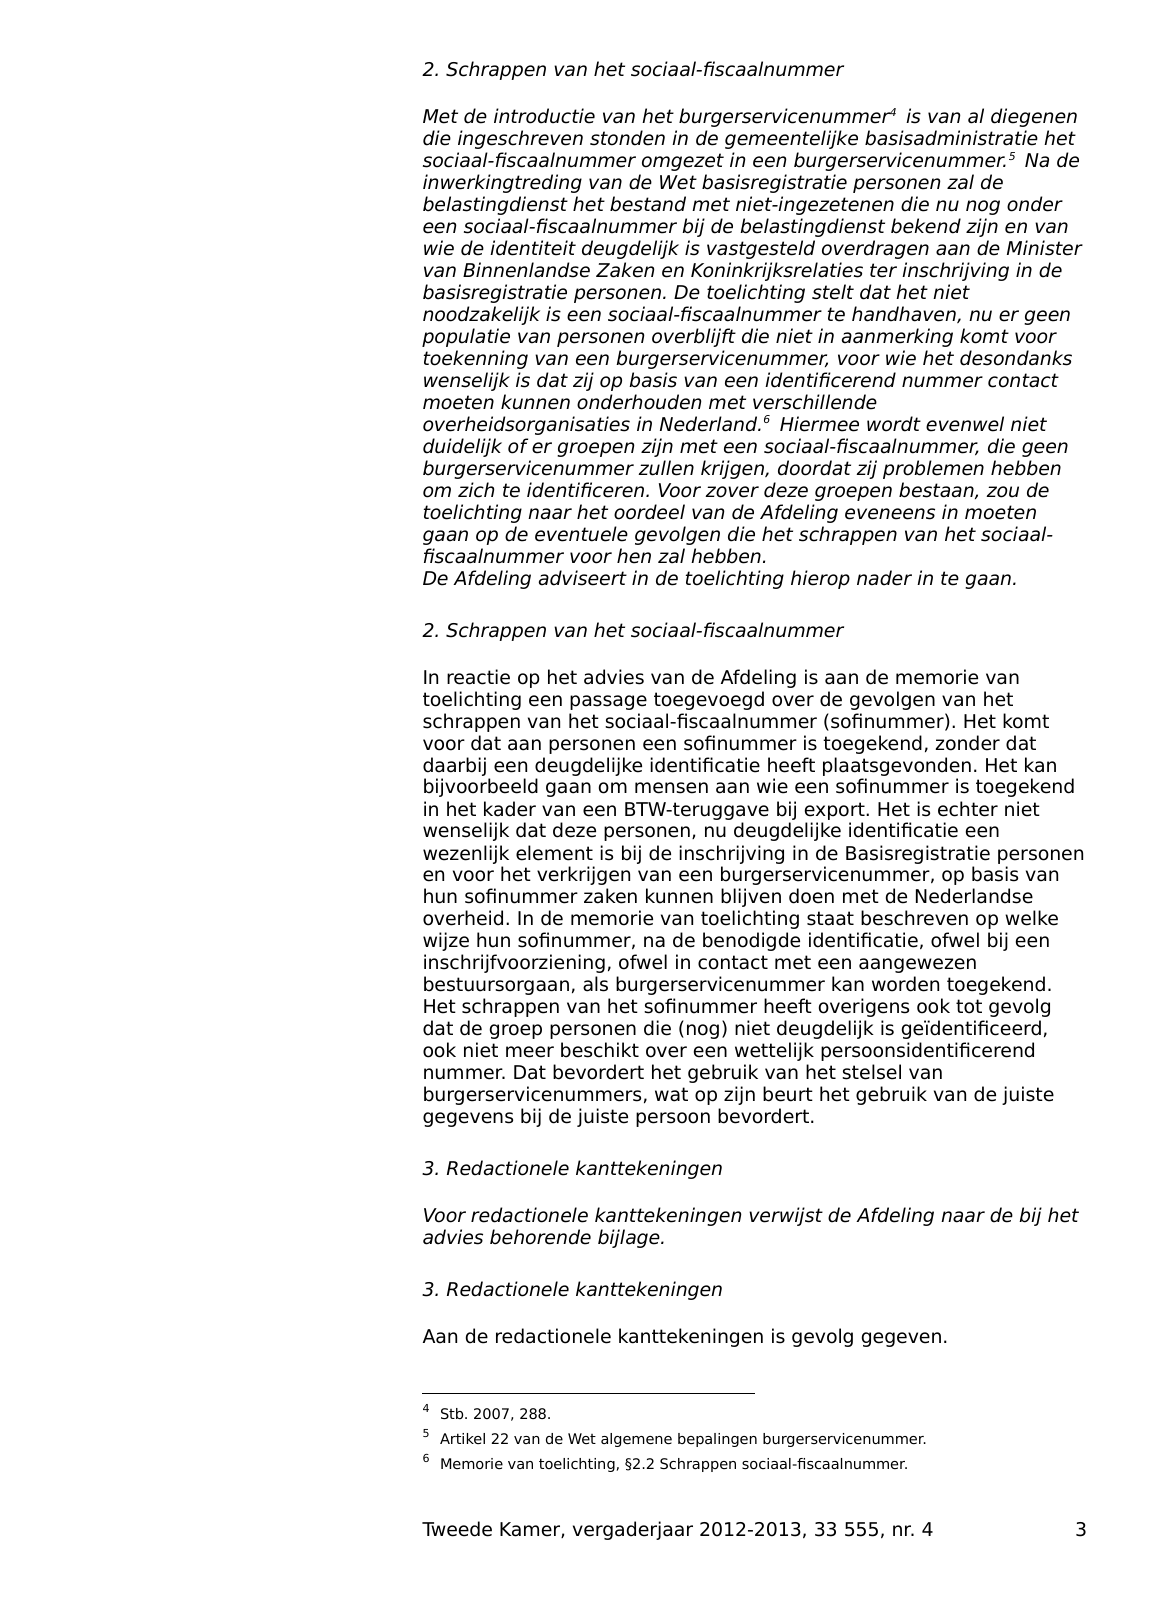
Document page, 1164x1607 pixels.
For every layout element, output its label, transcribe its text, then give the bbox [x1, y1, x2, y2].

text De Afdeling adviseert in de toelichting hierop nader in te gaan. [422, 568, 1087, 589]
text In reactie op het advies van de Afdeling is aan de memorie van toelichting een passage toegevoegd over de gevolgen van het schrappen van het sociaal-fiscaalnummer (sofinummer). Het komt voor dat aan personen een sofinummer is toegekend, zonder dat daarbij een deugdelijke identificatie heeft plaatsgevonden. Het kan bijvoorbeeld gaan om mensen aan wie een sofinummer is toegekend in het kader van een BTW-teruggave bij export. Het is echter niet wenselijk dat deze personen, nu deugdelijke identificatie een wezenlijk element is bij de inschrijving in de Basisregistratie personen en voor het verkrijgen van een burgerservicenummer, op basis van hun sofinummer zaken kunnen blijven doen met de Nederlandse overheid. In de memorie van toelichting staat beschreven op welke wijze hun sofinummer, na de benodigde identificatie, ofwel bij een inschrijfvoorziening, ofwel in contact met een aangewezen bestuursorgaan, als burgerservicenummer kan worden toegekend. Het schrappen van het sofinummer heeft overigens ook tot gevolg dat de groep personen die (nog) niet deugdelijk is geïdentificeerd, ook niet meer beschikt over een wettelijk persoonsidentificerend nummer. Dat bevordert het gebruik van het stelsel van burgerservicenummers, wat op zijn beurt het gebruik van de juiste gegevens bij de juiste persoon bevordert. [422, 667, 1087, 1128]
subtitle 2. Schrappen van het sociaal-fiscaalnummer [422, 619, 1087, 642]
subtitle 3. Redactionele kanttekeningen [422, 1158, 1087, 1180]
text Memorie van toelichting, §2.2 Schrappen sociaal-fiscaalnummer. [422, 1452, 1087, 1474]
text Stb. 2007, 288. [422, 1402, 1087, 1424]
text Aan de redactionele kanttekeningen is gevolg gegeven. [422, 1326, 1087, 1348]
text Voor redactionele kanttekeningen verwijst de Afdeling naar de bij het advies behorende bijlage. [422, 1205, 1087, 1249]
subtitle 3. Redactionele kanttekeningen [422, 1279, 1087, 1301]
text Artikel 22 van de Wet algemene bepalingen burgerservicenummer. [422, 1427, 1087, 1449]
text Met de introductie van het burgerservicenummer is van al diegenen die ingeschreven stonden in de gemeentelijke basisadministratie het sociaal-fiscaalnummer omgezet in een burgerservicenummer. Na de inwerkingtreding van de Wet basisregistratie personen zal de belastingdienst het bestand met niet-ingezetenen die nu nog onder een sociaal-fiscaalnummer bij de belastingdienst bekend zijn en van wie de identiteit deugdelijk is vastgesteld overdragen aan de Minister van Binnenlandse Zaken en Koninkrijksrelaties ter inschrijving in de basisregistratie personen. De toelichting stelt dat het niet noodzakelijk is een sociaal-fiscaalnummer te handhaven, nu er geen populatie van personen overblijft die niet in aanmerking komt voor toekenning van een burgerservicenummer, voor wie het desondanks wenselijk is dat zij op basis van een identificerend nummer contact moeten kunnen onderhouden met verschillende overheidsorganisaties in Nederland. Hiermee wordt evenwel niet duidelijk of er groepen zijn met een sociaal-fiscaalnummer, die geen burgerservicenummer zullen krijgen, doordat zij problemen hebben om zich te identificeren. Voor zover deze groepen bestaan, zou de toelichting naar het oordeel van de Afdeling eveneens in moeten gaan op de eventuele gevolgen die het schrappen van het sociaal-fiscaalnummer voor hen zal hebben. [422, 106, 1087, 568]
subtitle 2. Schrappen van het sociaal-fiscaalnummer [422, 59, 1087, 81]
